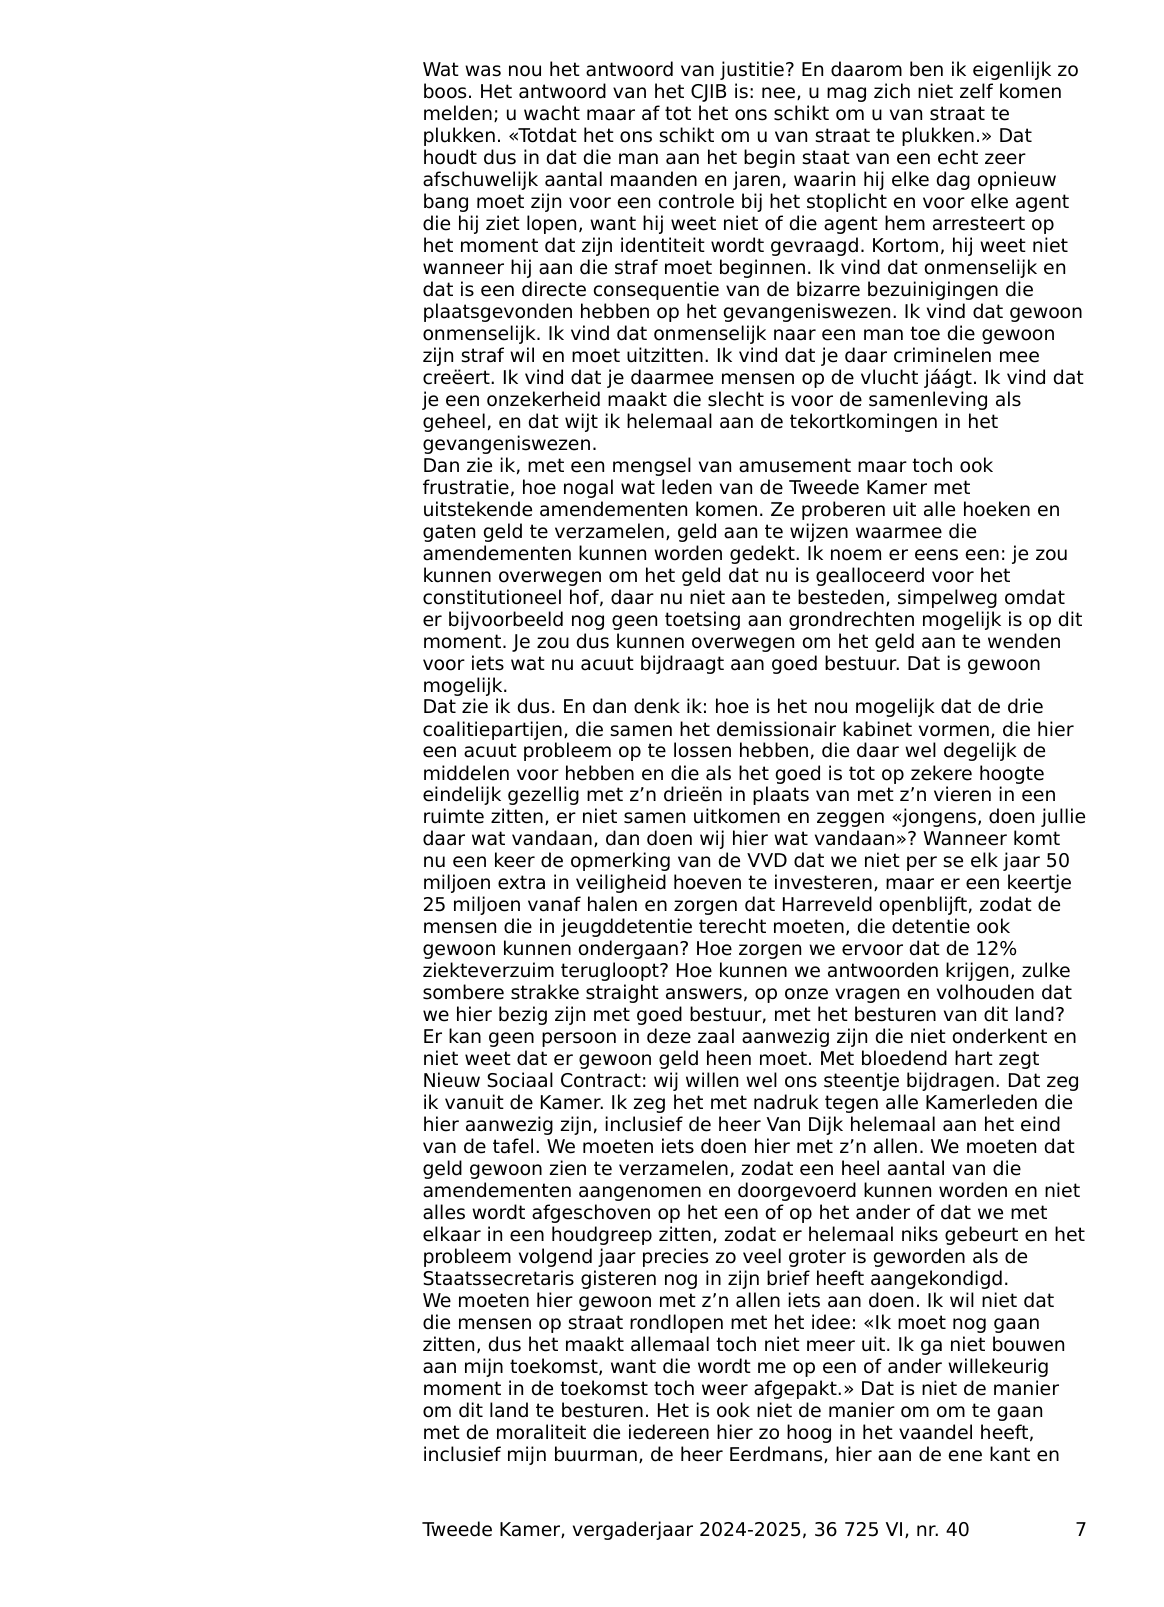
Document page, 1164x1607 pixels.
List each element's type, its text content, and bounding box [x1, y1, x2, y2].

text Dan zie ik, met een mengsel van amusement maar toch ook frustratie, hoe nogal wat leden van de Tweede Kamer met uitstekende amendementen komen. Ze proberen uit alle hoeken en gaten geld te verzamelen, geld aan te wijzen waarmee die amendementen kunnen worden gedekt. Ik noem er eens een: je zou kunnen overwegen om het geld dat nu is gealloceerd voor het constitutioneel hof, daar nu niet aan te besteden, simpelweg omdat er bijvoorbeeld nog geen toetsing aan grondrechten mogelijk is op dit moment. Je zou dus kunnen overwegen om het geld aan te wenden voor iets wat nu acuut bijdraagt aan goed bestuur. Dat is gewoon mogelijk. [422, 455, 1087, 696]
text Wat was nou het antwoord van justitie? En daarom ben ik eigenlijk zo boos. Het antwoord van het CJIB is: nee, u mag zich niet zelf komen melden; u wacht maar af tot het ons schikt om u van straat te plukken. «Totdat het ons schikt om u van straat te plukken.» Dat houdt dus in dat die man aan het begin staat van een echt zeer afschuwelijk aantal maanden en jaren, waarin hij elke dag opnieuw bang moet zijn voor een controle bij het stoplicht en voor elke agent die hij ziet lopen, want hij weet niet of die agent hem arresteert op het moment dat zijn identiteit wordt gevraagd. Kortom, hij weet niet wanneer hij aan die straf moet beginnen. Ik vind dat onmenselijk en dat is een directe consequentie van de bizarre bezuinigingen die plaatsgevonden hebben op het gevangeniswezen. Ik vind dat gewoon onmenselijk. Ik vind dat onmenselijk naar een man toe die gewoon zijn straf wil en moet uitzitten. Ik vind dat je daar criminelen mee creëert. Ik vind dat je daarmee mensen op de vlucht jáágt. Ik vind dat je een onzekerheid maakt die slecht is voor de samenleving als geheel, en dat wijt ik helemaal aan de tekortkomingen in het gevangeniswezen. [422, 59, 1087, 455]
text We moeten hier gewoon met z’n allen iets aan doen. Ik wil niet dat die mensen op straat rondlopen met het idee: «Ik moet nog gaan zitten, dus het maakt allemaal toch niet meer uit. Ik ga niet bouwen aan mijn toekomst, want die wordt me op een of ander willekeurig moment in de toekomst toch weer afgepakt.» Dat is niet de manier om dit land te besturen. Het is ook niet de manier om om te gaan met de moraliteit die iedereen hier zo hoog in het vaandel heeft, inclusief mijn buurman, de heer Eerdmans, hier aan de ene kant en [422, 1290, 1087, 1466]
text Dat zie ik dus. En dan denk ik: hoe is het nou mogelijk dat de drie coalitiepartijen, die samen het demissionair kabinet vormen, die hier een acuut probleem op te lossen hebben, die daar wel degelijk de middelen voor hebben en die als het goed is tot op zekere hoogte eindelijk gezellig met z’n drieën in plaats van met z’n vieren in een ruimte zitten, er niet samen uitkomen en zeggen «jongens, doen jullie daar wat vandaan, dan doen wij hier wat vandaan»? Wanneer komt nu een keer de opmerking van de VVD dat we niet per se elk jaar 50 miljoen extra in veiligheid hoeven te investeren, maar er een keertje 25 miljoen vanaf halen en zorgen dat Harreveld openblijft, zodat de mensen die in jeugddetentie terecht moeten, die detentie ook gewoon kunnen ondergaan? Hoe zorgen we ervoor dat de 12% ziekteverzuim terugloopt? Hoe kunnen we antwoorden krijgen, zulke sombere strakke straight answers, op onze vragen en volhouden dat we hier bezig zijn met goed bestuur, met het besturen van dit land? Er kan geen persoon in deze zaal aanwezig zijn die niet onderkent en niet weet dat er gewoon geld heen moet. Met bloedend hart zegt Nieuw Sociaal Contract: wij willen wel ons steentje bijdragen. Dat zeg ik vanuit de Kamer. Ik zeg het met nadruk tegen alle Kamerleden die hier aanwezig zijn, inclusief de heer Van Dijk helemaal aan het eind van de tafel. We moeten iets doen hier met z’n allen. We moeten dat geld gewoon zien te verzamelen, zodat een heel aantal van die amendementen aangenomen en doorgevoerd kunnen worden en niet alles wordt afgeschoven op het een of op het ander of dat we met elkaar in een houdgreep zitten, zodat er helemaal niks gebeurt en het probleem volgend jaar precies zo veel groter is geworden als de Staatssecretaris gisteren nog in zijn brief heeft aangekondigd. [422, 696, 1087, 1290]
